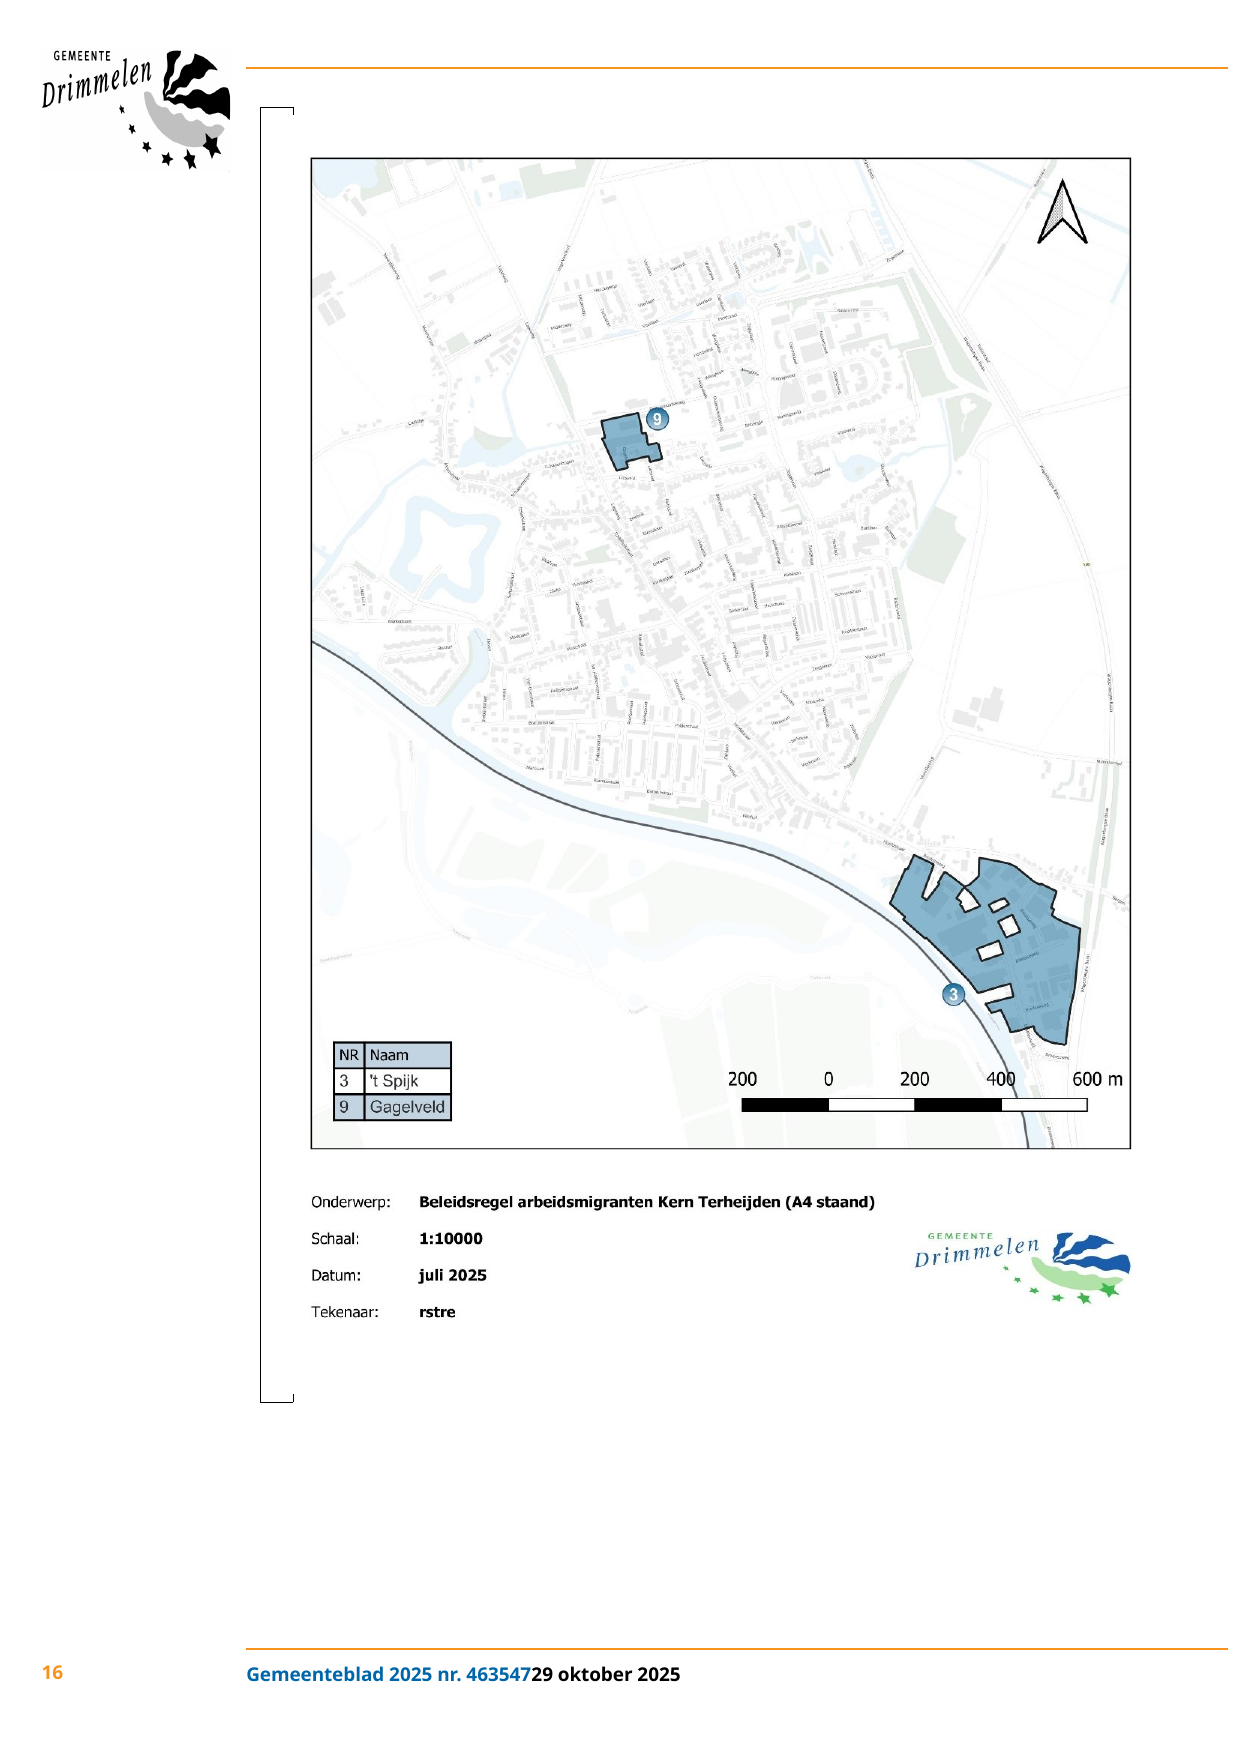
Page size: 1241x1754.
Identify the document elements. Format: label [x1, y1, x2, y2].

picture [41, 47, 231, 172]
picture [268, 115, 1173, 1394]
